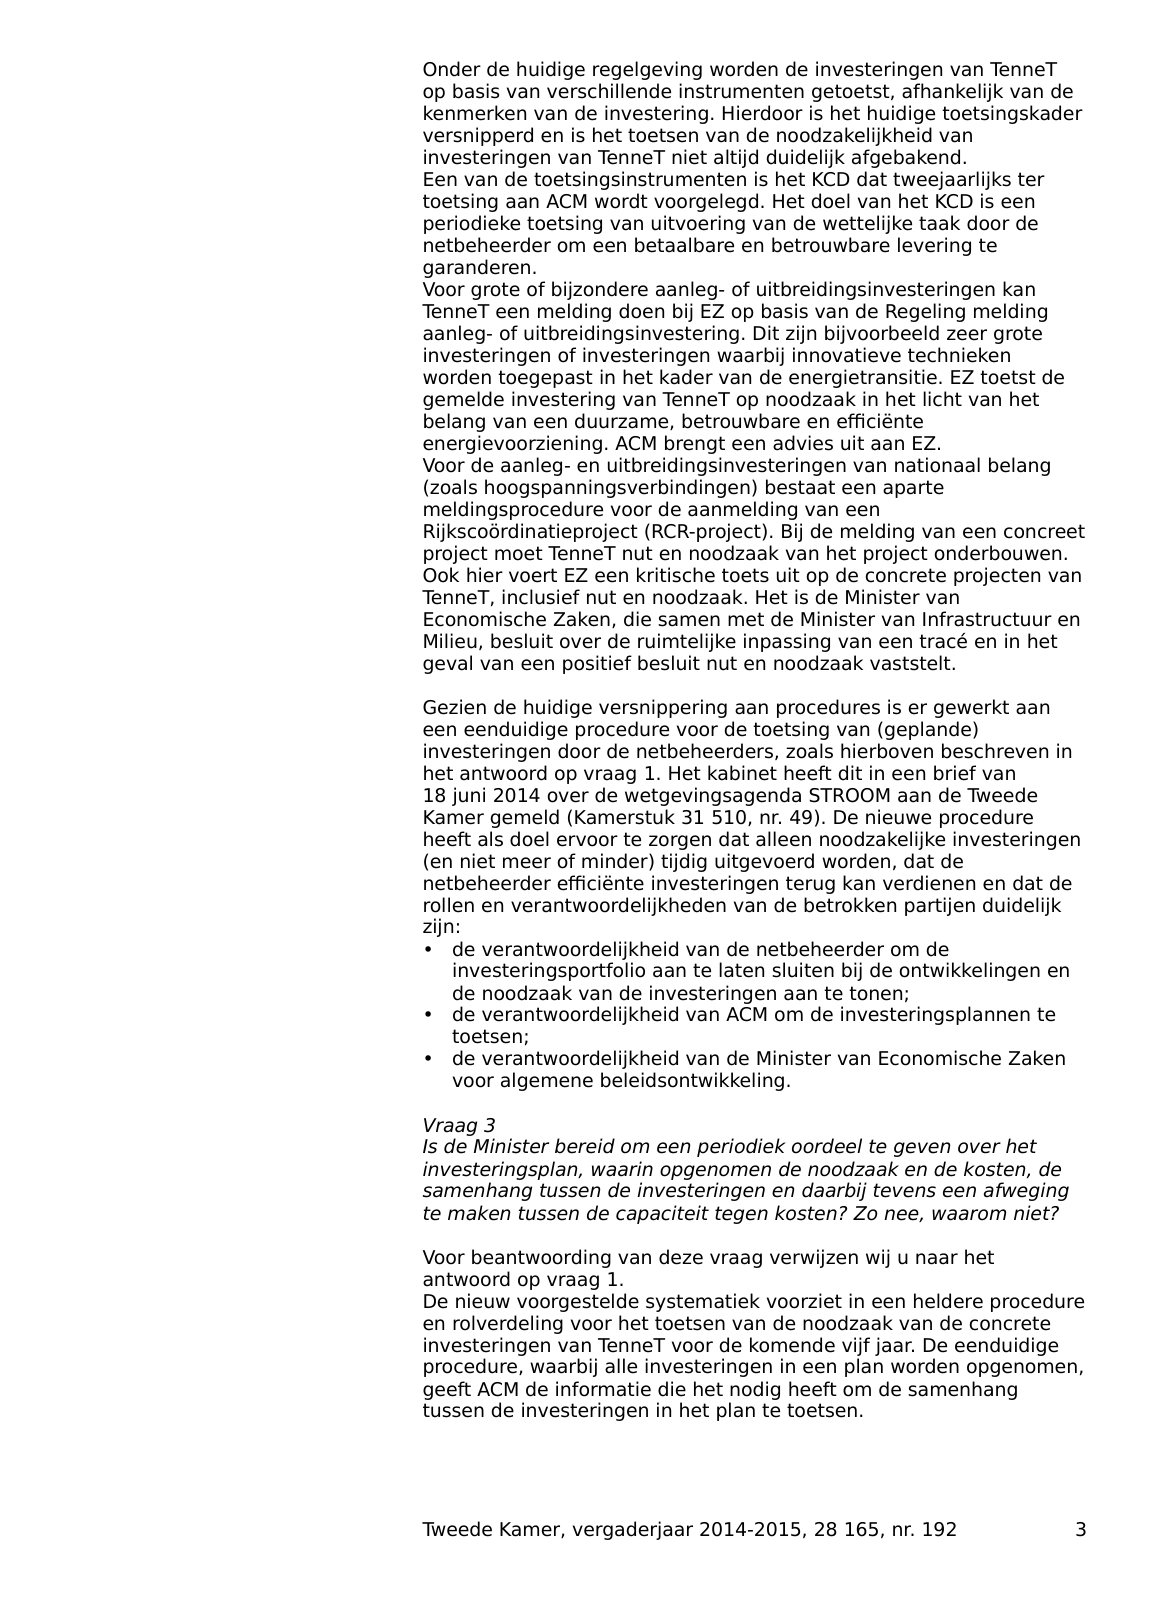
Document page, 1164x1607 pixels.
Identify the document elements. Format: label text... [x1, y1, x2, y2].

text • de verantwoordelijkheid van de Minister van Economische Zaken voor algemene beleidsontwikkeling. [422, 1048, 1087, 1092]
text Voor grote of bijzondere aanleg- of uitbreidingsinvesteringen kan TenneT een melding doen bij EZ op basis van de Regeling melding aanleg- of uitbreidingsinvestering. Dit zijn bijvoorbeeld zeer grote investeringen of investeringen waarbij innovatieve technieken worden toegepast in het kader van de energietransitie. EZ toetst de gemelde investering van TenneT op noodzaak in het licht van het belang van een duurzame, betrouwbare en efficiënte energievoorziening. ACM brengt een advies uit aan EZ. [422, 279, 1087, 455]
text Gezien de huidige versnippering aan procedures is er gewerkt aan een eenduidige procedure voor de toetsing van (geplande) investeringen door de netbeheerders, zoals hierboven beschreven in het antwoord op vraag 1. Het kabinet heeft dit in een brief van 18 juni 2014 over de wetgevingsagenda STROOM aan de Tweede Kamer gemeld (Kamerstuk 31 510, nr. 49). De nieuwe procedure heeft als doel ervoor te zorgen dat alleen noodzakelijke investeringen (en niet meer of minder) tijdig uitgevoerd worden, dat de netbeheerder efficiënte investeringen terug kan verdienen en dat de rollen en verantwoordelijkheden van de betrokken partijen duidelijk zijn: [422, 697, 1087, 938]
text Onder de huidige regelgeving worden de investeringen van TenneT op basis van verschillende instrumenten getoetst, afhankelijk van de kenmerken van de investering. Hierdoor is het huidige toetsingskader versnipperd en is het toetsen van de noodzakelijkheid van investeringen van TenneT niet altijd duidelijk afgebakend. [422, 59, 1087, 169]
text De nieuw voorgestelde systematiek voorziet in een heldere procedure en rolverdeling voor het toetsen van de noodzaak van de concrete investeringen van TenneT voor de komende vijf jaar. De eenduidige procedure, waarbij alle investeringen in een plan worden opgenomen, geeft ACM de informatie die het nodig heeft om de samenhang tussen de investeringen in het plan te toetsen. [422, 1291, 1087, 1422]
text • de verantwoordelijkheid van de netbeheerder om de investeringsportfolio aan te laten sluiten bij de ontwikkelingen en de noodzaak van de investeringen aan te tonen; [422, 938, 1087, 1004]
text Voor de aanleg- en uitbreidingsinvesteringen van nationaal belang (zoals hoogspanningsverbindingen) bestaat een aparte meldingsprocedure voor de aanmelding van een Rijkscoördinatieproject (RCR-project). Bij de melding van een concreet project moet TenneT nut en noodzaak van het project onderbouwen. Ook hier voert EZ een kritische toets uit op de concrete projecten van TenneT, inclusief nut en noodzaak. Het is de Minister van Economische Zaken, die samen met de Minister van Infrastructuur en Milieu, besluit over de ruimtelijke inpassing van een tracé en in het geval van een positief besluit nut en noodzaak vaststelt. [422, 455, 1087, 674]
text Een van de toetsingsinstrumenten is het KCD dat tweejaarlijks ter toetsing aan ACM wordt voorgelegd. Het doel van het KCD is een periodieke toetsing van uitvoering van de wettelijke taak door de netbeheerder om een betaalbare en betrouwbare levering te garanderen. [422, 169, 1087, 279]
text • de verantwoordelijkheid van ACM om de investeringsplannen te toetsen; [422, 1004, 1087, 1048]
text Is de Minister bereid om een periodiek oordeel te geven over het investeringsplan, waarin opgenomen de noodzaak en de kosten, de samenhang tussen de investeringen en daarbij tevens een afweging te maken tussen de capaciteit tegen kosten? Zo nee, waarom niet? [422, 1136, 1087, 1224]
text Voor beantwoording van deze vraag verwijzen wij u naar het antwoord op vraag 1. [422, 1247, 1087, 1291]
text Vraag 3 [422, 1114, 1087, 1136]
